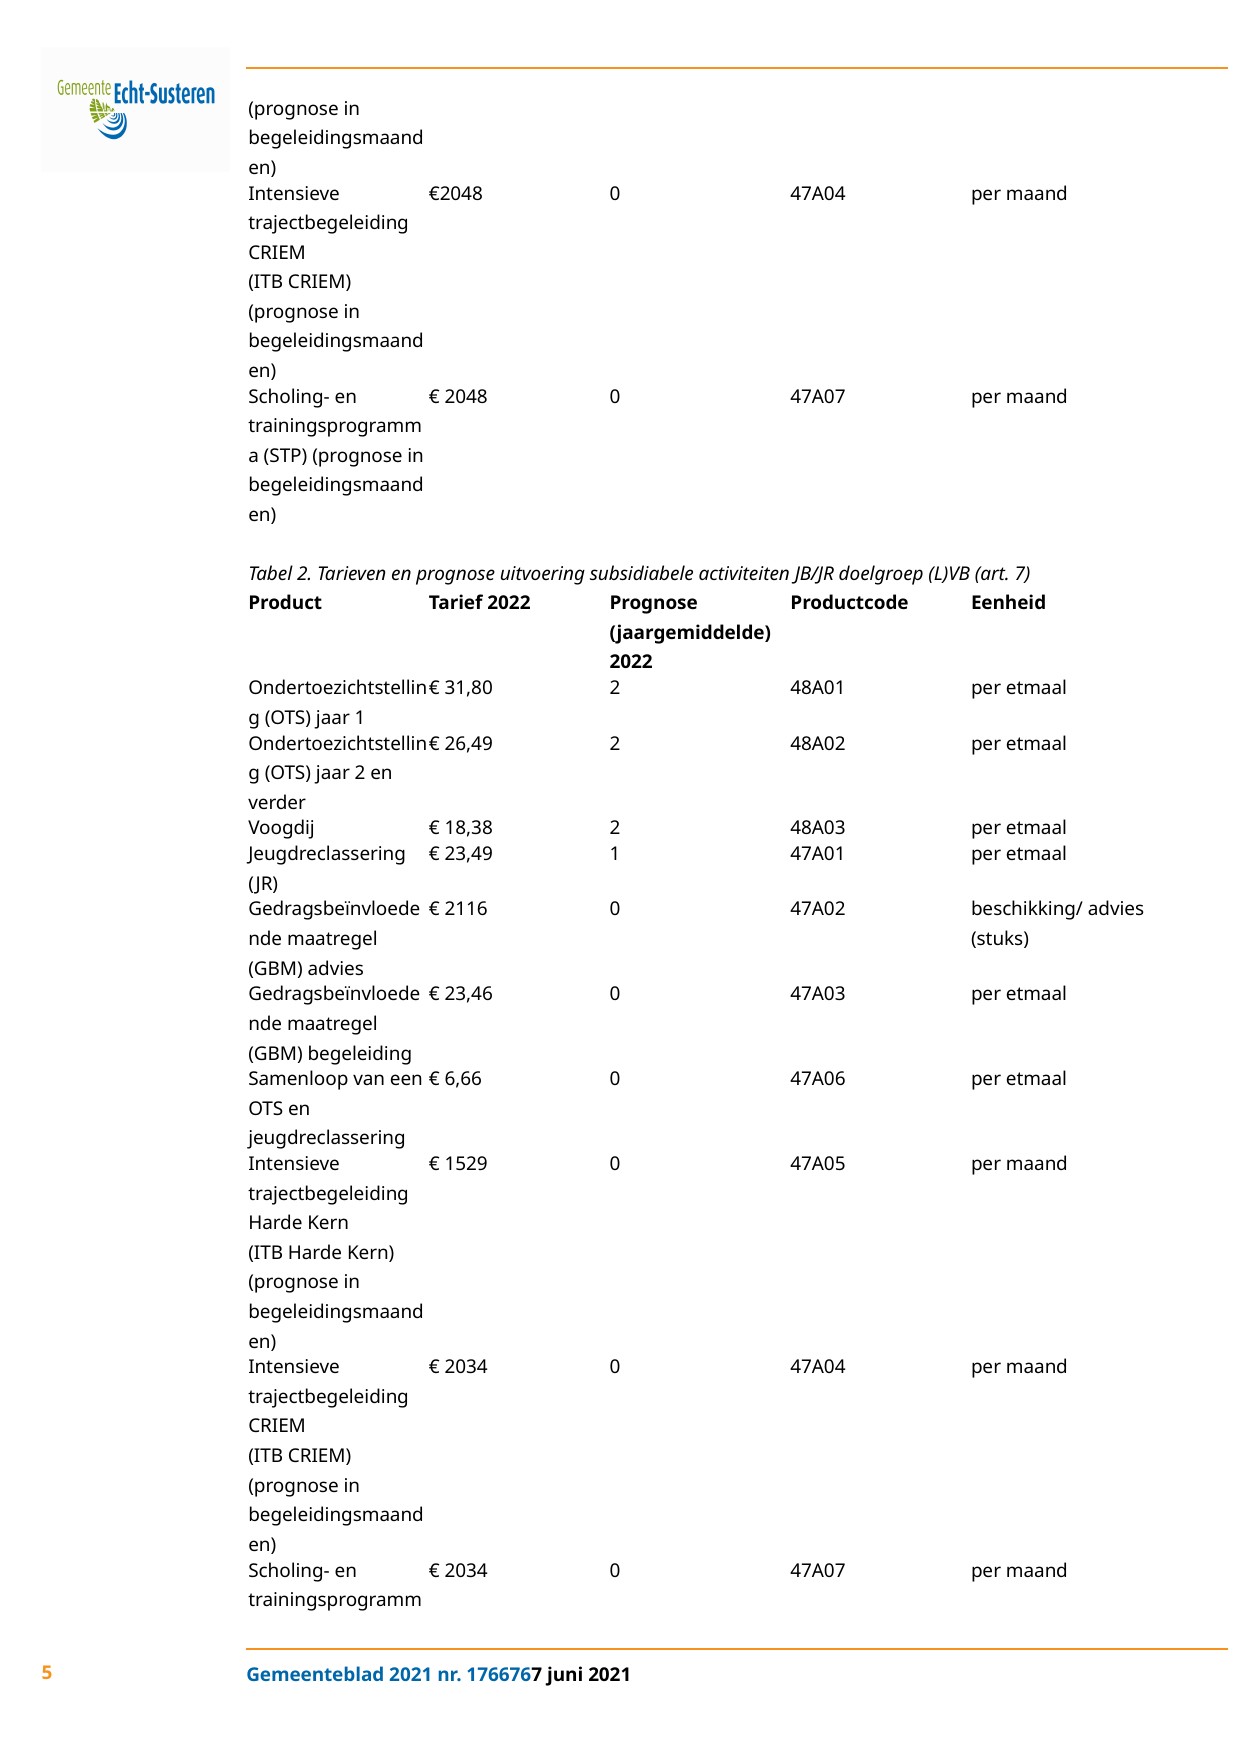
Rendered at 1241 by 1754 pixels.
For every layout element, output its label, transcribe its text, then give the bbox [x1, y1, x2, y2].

table_cell 47A04 [790, 1354, 971, 1557]
table_cell 47A07 [790, 383, 971, 527]
table_cell [609, 95, 790, 180]
table_cell 48A02 [790, 730, 971, 814]
table_cell Jeugdreclassering (JR) [248, 840, 429, 896]
table_cell per etmaal [971, 840, 1152, 896]
table_cell beschikking/ advies (stuks) [971, 896, 1152, 981]
table_cell € 23,46 [429, 981, 609, 1065]
table_cell €2048 [429, 180, 609, 383]
table_cell 47A07 [790, 1557, 971, 1612]
table_cell € 2034 [429, 1557, 609, 1612]
table_cell 0 [609, 1557, 790, 1612]
table_cell € 31,80 [429, 674, 609, 730]
table_cell per maand [971, 1150, 1152, 1353]
table_cell € 18,38 [429, 815, 609, 840]
table_cell Voogdij [248, 815, 429, 840]
table_cell 47A01 [790, 840, 971, 896]
table_cell per etmaal [971, 1065, 1152, 1150]
table_cell 47A06 [790, 1065, 971, 1150]
table_header Tarief 2022 [429, 590, 609, 674]
table_cell € 23,49 [429, 840, 609, 896]
table_cell per maand [971, 1557, 1152, 1612]
table_header Productcode [790, 590, 971, 674]
table_cell Ondertoezichtstelling (OTS) jaar 1 [248, 674, 429, 730]
table_cell 0 [609, 1354, 790, 1557]
table_cell Scholing- en trainingsprogramma (STP) (prognose in begeleidingsmaanden) [248, 383, 429, 527]
table_cell (prognose in begeleidingsmaanden) [248, 95, 429, 180]
table_cell € 26,49 [429, 730, 609, 814]
table_cell [790, 95, 971, 180]
table_cell 47A05 [790, 1150, 971, 1353]
table_cell Intensieve trajectbegeleiding CRIEM (ITB CRIEM) (prognose in begeleidingsmaanden) [248, 1354, 429, 1557]
table_cell 47A03 [790, 981, 971, 1065]
table_cell 47A02 [790, 896, 971, 981]
table_cell Intensieve trajectbegeleiding Harde Kern (ITB Harde Kern) (prognose in begeleidingsmaanden) [248, 1150, 429, 1353]
table_cell 2 [609, 674, 790, 730]
table_cell € 6,66 [429, 1065, 609, 1150]
table_cell 2 [609, 730, 790, 814]
table_cell 0 [609, 383, 790, 527]
picture [41, 47, 231, 172]
table_cell per etmaal [971, 674, 1152, 730]
table_cell Gedragsbeïnvloedende maatregel (GBM) advies [248, 896, 429, 981]
table_cell € 2048 [429, 383, 609, 527]
table_cell € 1529 [429, 1150, 609, 1353]
table_cell 48A03 [790, 815, 971, 840]
table_cell Samenloop van een OTS en jeugdreclassering [248, 1065, 429, 1150]
table_cell [971, 95, 1152, 180]
table_cell 0 [609, 1065, 790, 1150]
table_cell per maand [971, 383, 1152, 527]
table_cell Ondertoezichtstelling (OTS) jaar 2 en verder [248, 730, 429, 814]
table_cell € 2116 [429, 896, 609, 981]
table_cell per etmaal [971, 730, 1152, 814]
table_cell 0 [609, 180, 790, 383]
table_header Product [248, 590, 429, 674]
table_cell Gedragsbeïnvloedende maatregel (GBM) begeleiding [248, 981, 429, 1065]
table_cell 0 [609, 981, 790, 1065]
table_cell Scholing- en trainingsprogramm [248, 1557, 429, 1612]
table_cell per etmaal [971, 981, 1152, 1065]
table_cell 2 [609, 815, 790, 840]
table_cell per etmaal [971, 815, 1152, 840]
text Tabel 2. Tarieven en prognose uitvoering subsidiabele activiteiten JB/JR doelgroep (L)VB (art. 7) [248, 560, 1152, 586]
table_cell 47A04 [790, 180, 971, 383]
table_cell per maand [971, 180, 1152, 383]
table_cell per maand [971, 1354, 1152, 1557]
table_cell 0 [609, 896, 790, 981]
table_cell 48A01 [790, 674, 971, 730]
table_cell Intensieve trajectbegeleiding CRIEM (ITB CRIEM) (prognose in begeleidingsmaanden) [248, 180, 429, 383]
table_cell 0 [609, 1150, 790, 1353]
table_header Eenheid [971, 590, 1152, 674]
table_cell [429, 95, 609, 180]
table_header Prognose (jaargemiddelde) 2022 [609, 590, 790, 674]
table_cell € 2034 [429, 1354, 609, 1557]
table_cell 1 [609, 840, 790, 896]
